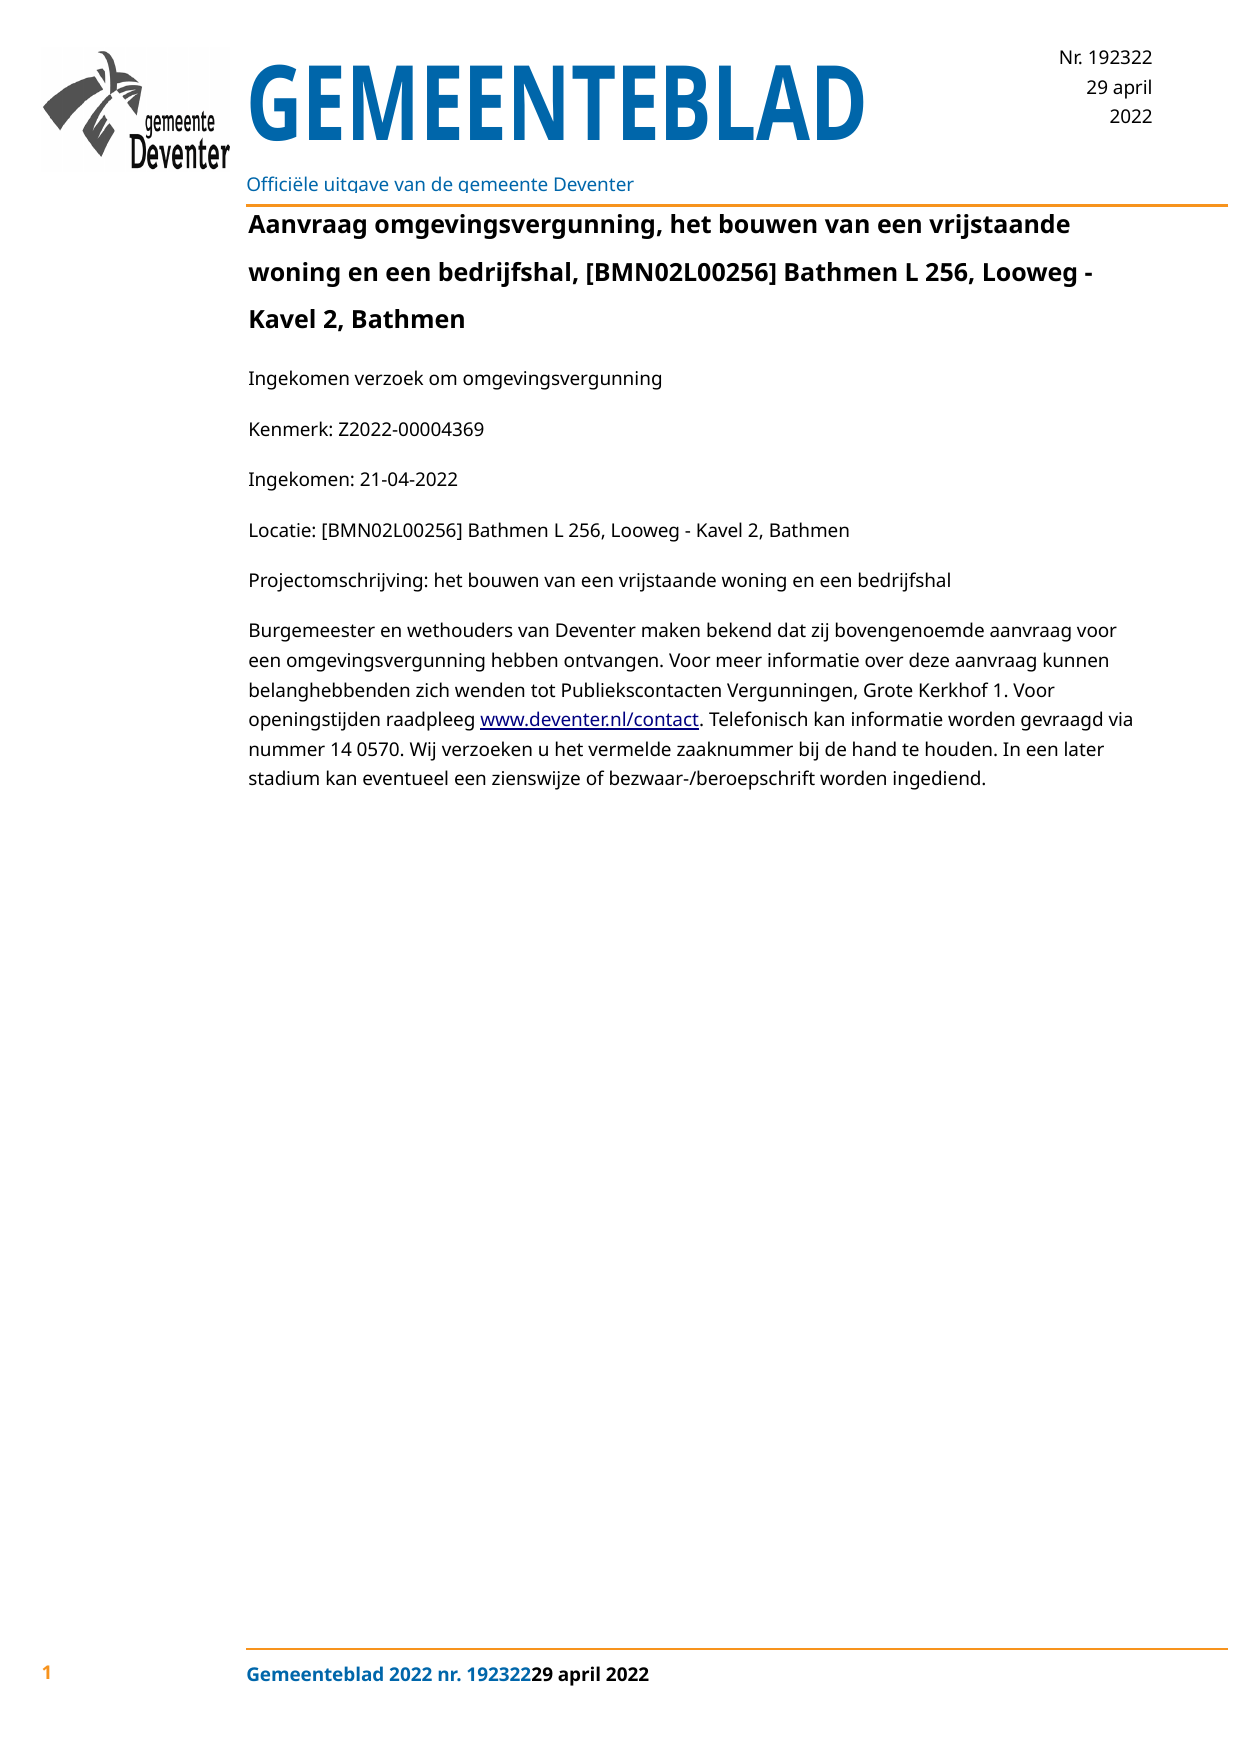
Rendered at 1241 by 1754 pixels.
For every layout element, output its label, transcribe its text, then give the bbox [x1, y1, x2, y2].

picture [41, 47, 231, 172]
text Aanvraag omgevingsvergunning, het bouwen van een vrijstaande woning en een bedrijfshal, [BMN02L00256] Bathmen L 256, Looweg - Kavel 2, Bathmen [248, 207, 1152, 336]
text Ingekomen verzoek om omgevingsvergunning [248, 366, 1152, 391]
text Ingekomen: 21-04-2022 [248, 466, 1152, 492]
text Burgemeester en wethouders van Deventer maken bekend dat zij bovengenoemde aanvraag voor een omgevingsvergunning hebben ontvangen. Voor meer informatie over deze aanvraag kunnen belanghebbenden zich wenden tot Publiekscontacten Vergunningen, Grote Kerkhof 1. Voor openingstijden raadpleeg www.deventer.nl/contact. Telefonisch kan informatie worden gevraagd via nummer 14 0570. Wij verzoeken u het vermelde zaaknummer bij de hand te houden. In een later stadium kan eventueel een zienswijze of bezwaar-/beroepschrift worden ingediend. [248, 618, 1152, 791]
text Kenmerk: Z2022-00004369 [248, 416, 1152, 442]
text Locatie: [BMN02L00256] Bathmen L 256, Looweg - Kavel 2, Bathmen [248, 517, 1152, 542]
text Projectomschrijving: het bouwen van een vrijstaande woning en een bedrijfshal [248, 567, 1152, 593]
